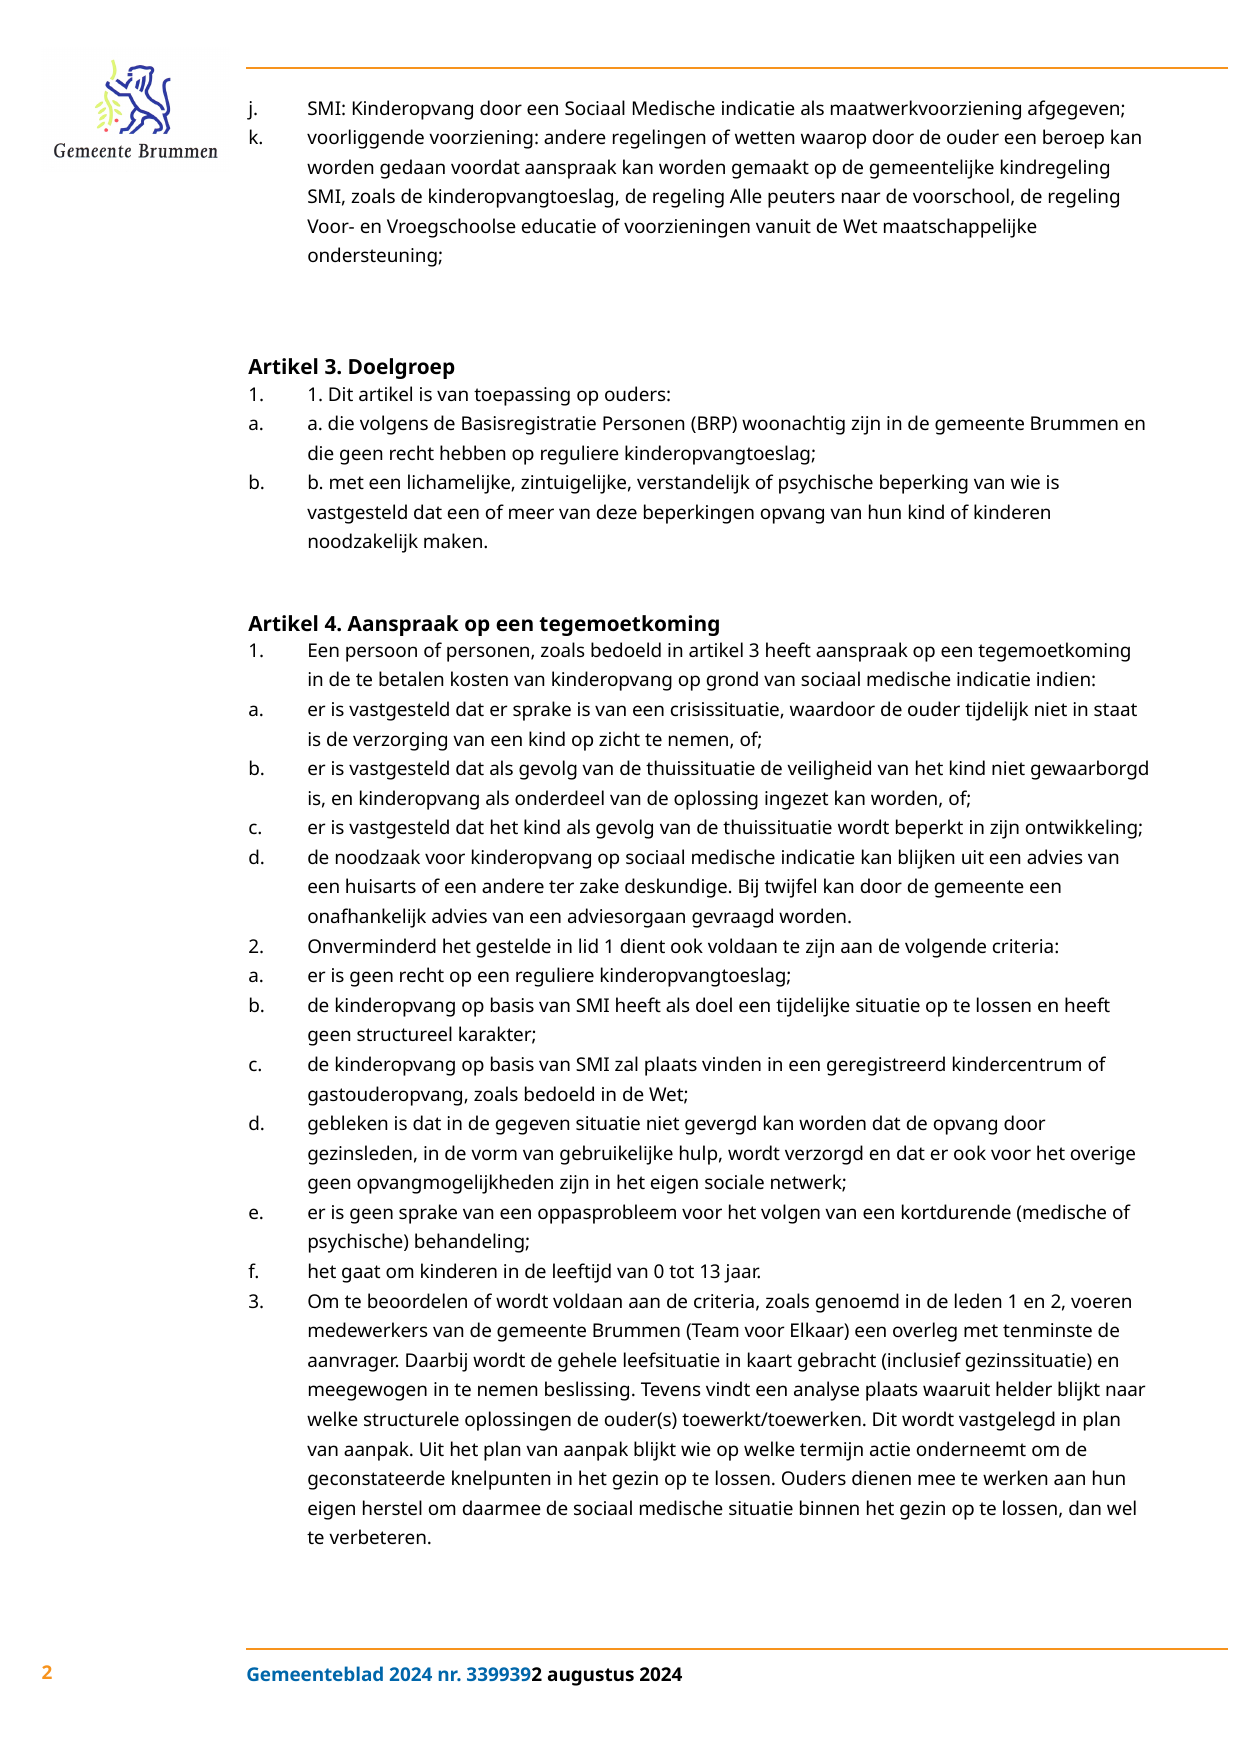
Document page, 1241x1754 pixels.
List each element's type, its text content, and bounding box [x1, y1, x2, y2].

list er is geen recht op een reguliere kinderopvangtoeslag; [248, 962, 1152, 988]
list SMI: Kinderopvang door een Sociaal Medische indicatie als maatwerkvoorziening afgegeven; [248, 95, 1152, 121]
list 1. Dit artikel is van toepassing op ouders: [248, 381, 1152, 406]
list er is geen sprake van een oppasprobleem voor het volgen van een kortdurende (medische of psychische) behandeling; [248, 1199, 1152, 1254]
list voorliggende voorziening: andere regelingen of wetten waarop door de ouder een beroep kan worden gedaan voordat aanspraak kan worden gemaakt op de gemeentelijke kindregeling SMI, zoals de kinderopvangtoeslag, de regeling Alle peuters naar de voorschool, de regeling Voor- en Vroegschoolse educatie of voorzieningen vanuit de Wet maatschappelijke ondersteuning; [248, 124, 1152, 268]
list Onverminderd het gestelde in lid 1 dient ook voldaan te zijn aan de volgende criteria: [248, 933, 1152, 959]
list de kinderopvang op basis van SMI zal plaats vinden in een geregistreerd kindercentrum of gastouderopvang, zoals bedoeld in de Wet; [248, 1051, 1152, 1107]
list b. met een lichamelijke, zintuigelijke, verstandelijk of psychische beperking van wie is vastgesteld dat een of meer van deze beperkingen opvang van hun kind of kinderen noodzakelijk maken. [248, 469, 1152, 554]
text Artikel 4. Aanspraak op een tegemoetkoming [248, 609, 1152, 637]
list Een persoon of personen, zoals bedoeld in artikel 3 heeft aanspraak op een tegemoetkoming in de te betalen kosten van kinderopvang op grond van sociaal medische indicatie indien: [248, 637, 1152, 692]
list Om te beoordelen of wordt voldaan aan de criteria, zoals genoemd in de leden 1 en 2, voeren medewerkers van de gemeente Brummen (Team voor Elkaar) een overleg met tenminste de aanvrager. Daarbij wordt de gehele leefsituatie in kaart gebracht (inclusief gezinssituatie) en meegewogen in te nemen beslissing. Tevens vindt een analyse plaats waaruit helder blijkt naar welke structurele oplossingen de ouder(s) toewerkt/toewerken. Dit wordt vastgelegd in plan van aanpak. Uit het plan van aanpak blijkt wie op welke termijn actie onderneemt om de geconstateerde knelpunten in het gezin op te lossen. Ouders dienen mee te werken aan hun eigen herstel om daarmee de sociaal medische situatie binnen het gezin op te lossen, dan wel te verbeteren. [248, 1288, 1152, 1550]
list a. die volgens de Basisregistratie Personen (BRP) woonachtig zijn in de gemeente Brummen en die geen recht hebben op reguliere kinderopvangtoeslag; [248, 410, 1152, 466]
list er is vastgesteld dat het kind als gevolg van de thuissituatie wordt beperkt in zijn ontwikkeling; [248, 814, 1152, 840]
list er is vastgesteld dat als gevolg van de thuissituatie de veiligheid van het kind niet gewaarborgd is, en kinderopvang als onderdeel van de oplossing ingezet kan worden, of; [248, 755, 1152, 811]
picture [41, 47, 231, 172]
list de kinderopvang op basis van SMI heeft als doel een tijdelijke situatie op te lossen en heeft geen structureel karakter; [248, 992, 1152, 1047]
list gebleken is dat in de gegeven situatie niet gevergd kan worden dat de opvang door gezinsleden, in de vorm van gebruikelijke hulp, wordt verzorgd en dat er ook voor het overige geen opvangmogelijkheden zijn in het eigen sociale netwerk; [248, 1110, 1152, 1195]
list het gaat om kinderen in de leeftijd van 0 tot 13 jaar. [248, 1258, 1152, 1284]
list er is vastgesteld dat er sprake is van een crisissituatie, waardoor de ouder tijdelijk niet in staat is de verzorging van een kind op zicht te nemen, of; [248, 696, 1152, 752]
list de noodzaak voor kinderopvang op sociaal medische indicatie kan blijken uit een advies van een huisarts of een andere ter zake deskundige. Bij twijfel kan door de gemeente een onafhankelijk advies van een adviesorgaan gevraagd worden. [248, 844, 1152, 929]
text Artikel 3. Doelgroep [248, 352, 1152, 381]
